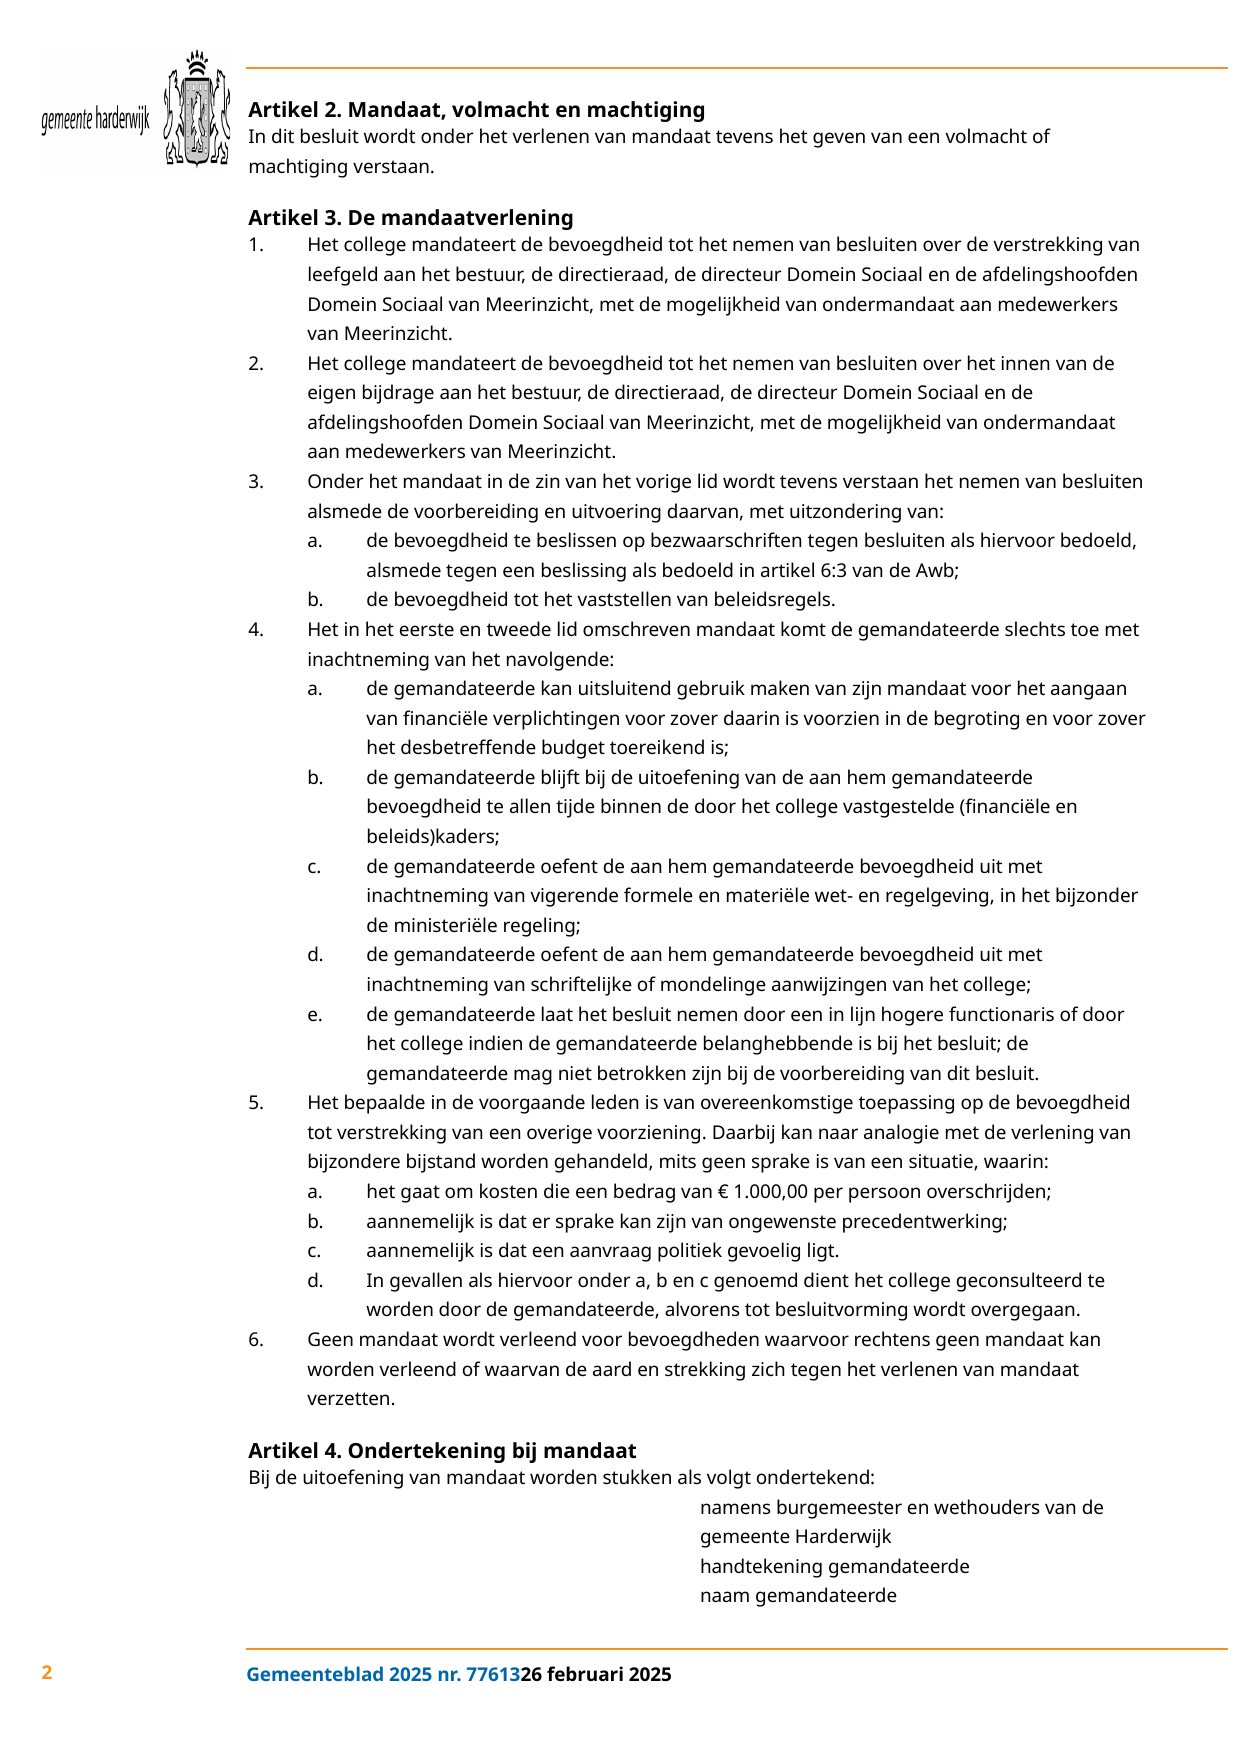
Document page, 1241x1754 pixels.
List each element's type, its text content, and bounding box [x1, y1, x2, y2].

list In gevallen als hiervoor onder a, b en c genoemd dient het college geconsulteerd te worden door de gemandateerde, alvorens tot besluitvorming wordt overgegaan. [307, 1267, 1152, 1322]
list de gemandateerde blijft bij de uitoefening van de aan hem gemandateerde bevoegdheid te allen tijde binnen de door het college vastgestelde (financiële en beleids)kaders; [307, 764, 1152, 849]
list Het college mandateert de bevoegdheid tot het nemen van besluiten over het innen van de eigen bijdrage aan het bestuur, de directieraad, de directeur Domein Sociaal en de afdelingshoofden Domein Sociaal van Meerinzicht, met de mogelijkheid van ondermandaat aan medewerkers van Meerinzicht. [248, 350, 1152, 464]
list het gaat om kosten die een bedrag van € 1.000,00 per persoon overschrijden; [307, 1178, 1152, 1204]
picture [41, 47, 231, 172]
list de gemandateerde laat het besluit nemen door een in lijn hogere functionaris of door het college indien de gemandateerde belanghebbende is bij het besluit; de gemandateerde mag niet betrokken zijn bij de voorbereiding van dit besluit. [307, 1001, 1152, 1086]
list de gemandateerde kan uitsluitend gebruik maken van zijn mandaat voor het aangaan van financiële verplichtingen voor zover daarin is voorzien in de begroting en voor zover het desbetreffende budget toereikend is; [307, 675, 1152, 760]
text Bij de uitoefening van mandaat worden stukken als volgt ondertekend: [248, 1464, 1152, 1490]
list Onder het mandaat in de zin van het vorige lid wordt tevens verstaan het nemen van besluiten alsmede de voorbereiding en uitvoering daarvan, met uitzondering van: [248, 468, 1152, 524]
text Artikel 2. Mandaat, volmacht en machtiging [248, 95, 1152, 123]
list de bevoegdheid tot het vaststellen van beleidsregels. [307, 587, 1152, 612]
list Geen mandaat wordt verleend voor bevoegdheden waarvoor rechtens geen mandaat kan worden verleend of waarvan de aard en strekking zich tegen het verlenen van mandaat verzetten. [248, 1326, 1152, 1411]
list Het bepaalde in de voorgaande leden is van overeenkomstige toepassing op de bevoegdheid tot verstrekking van een overige voorziening. Daarbij kan naar analogie met de verlening van bijzondere bijstand worden gehandeld, mits geen sprake is van een situatie, waarin: [248, 1089, 1152, 1174]
table_header namens burgemeester en wethouders van de gemeente Harderwijk handtekening gemandateerde naam gemandateerde [700, 1494, 1152, 1608]
text Artikel 4. Ondertekening bij mandaat [248, 1436, 1152, 1464]
list Het in het eerste en tweede lid omschreven mandaat komt de gemandateerde slechts toe met inachtneming van het navolgende: [248, 616, 1152, 672]
list aannemelijk is dat er sprake kan zijn van ongewenste precedentwerking; [307, 1208, 1152, 1234]
list de gemandateerde oefent de aan hem gemandateerde bevoegdheid uit met inachtneming van vigerende formele en materiële wet- en regelgeving, in het bijzonder de ministeriële regeling; [307, 853, 1152, 938]
list de bevoegdheid te beslissen op bezwaarschriften tegen besluiten als hiervoor bedoeld, alsmede tegen een beslissing als bedoeld in artikel 6:3 van de Awb; [307, 527, 1152, 583]
text Artikel 3. De mandaatverlening [248, 203, 1152, 232]
text In dit besluit wordt onder het verlenen van mandaat tevens het geven van een volmacht of machtiging verstaan. [248, 123, 1152, 178]
list aannemelijk is dat een aanvraag politiek gevoelig ligt. [307, 1237, 1152, 1263]
table_header [248, 1494, 700, 1608]
list de gemandateerde oefent de aan hem gemandateerde bevoegdheid uit met inachtneming van schriftelijke of mondelinge aanwijzingen van het college; [307, 942, 1152, 997]
list Het college mandateert de bevoegdheid tot het nemen van besluiten over de verstrekking van leefgeld aan het bestuur, de directieraad, de directeur Domein Sociaal en de afdelingshoofden Domein Sociaal van Meerinzicht, met de mogelijkheid van ondermandaat aan medewerkers van Meerinzicht. [248, 232, 1152, 346]
